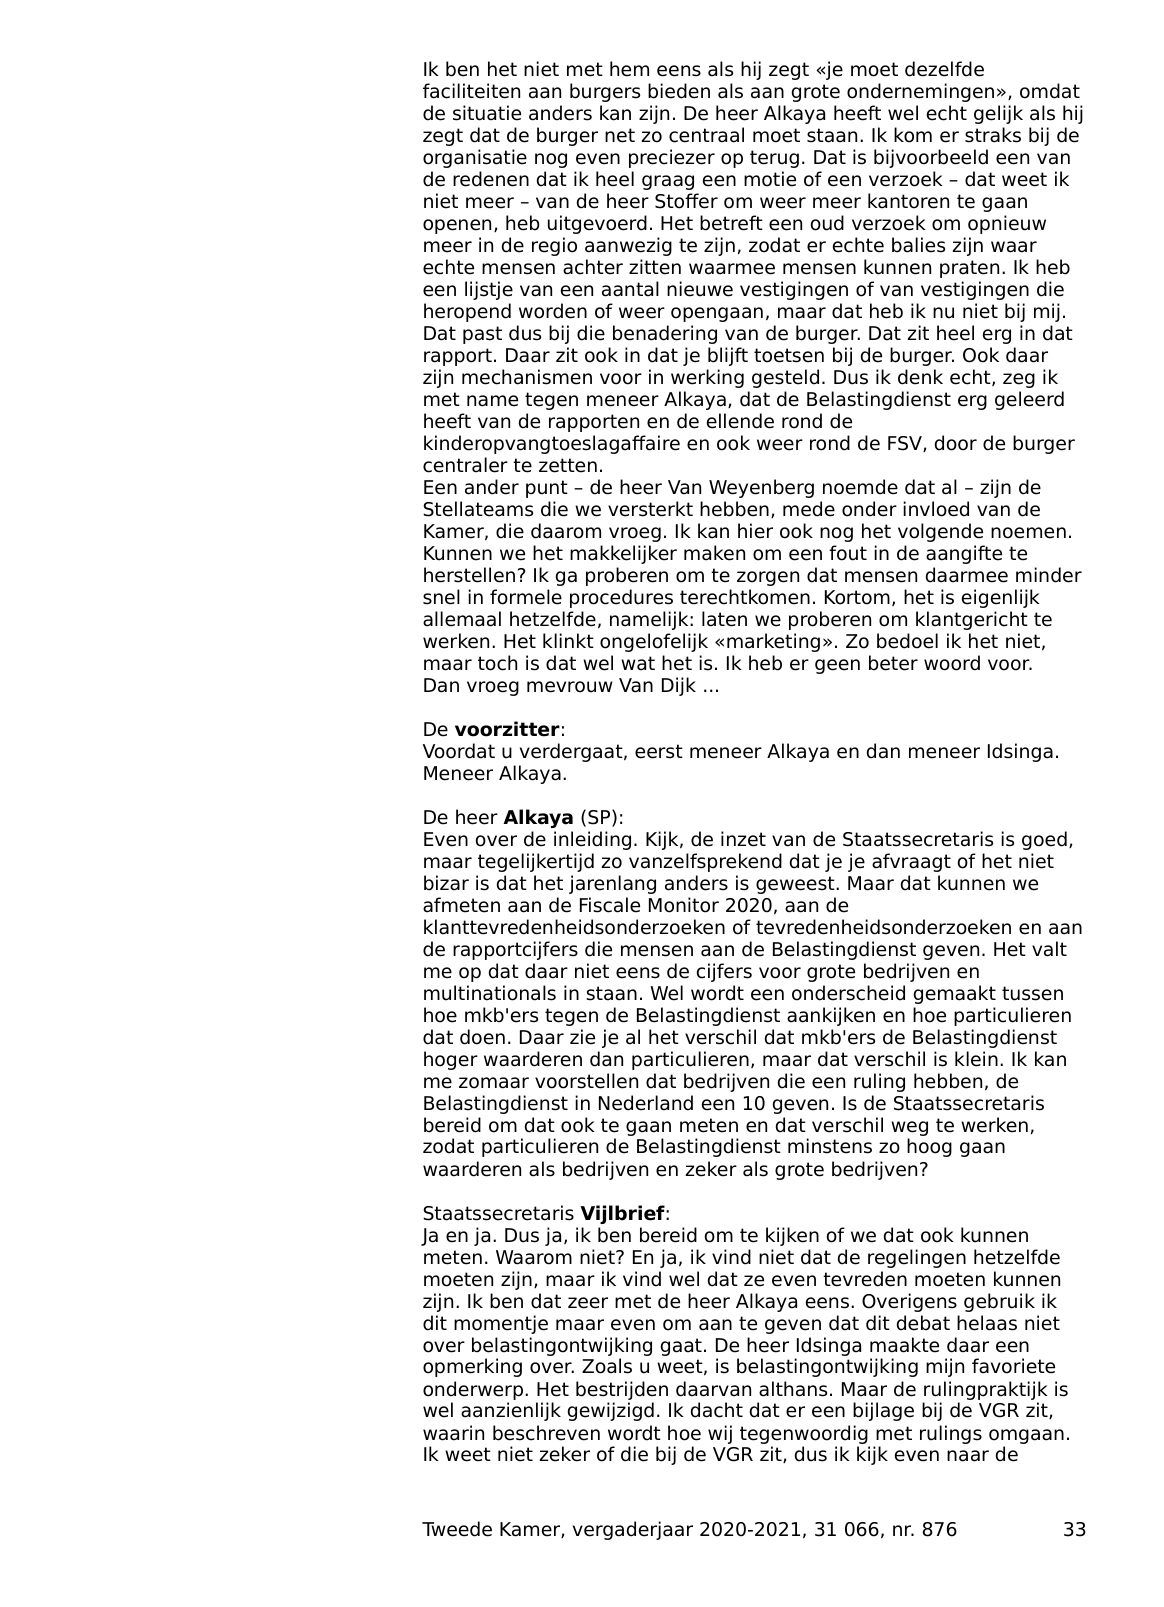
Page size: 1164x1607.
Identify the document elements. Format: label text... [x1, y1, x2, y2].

text Een ander punt – de heer Van Weyenberg noemde dat al – zijn de Stellateams die we versterkt hebben, mede onder invloed van de Kamer, die daarom vroeg. Ik kan hier ook nog het volgende noemen. Kunnen we het makkelijker maken om een fout in de aangifte te herstellen? Ik ga proberen om te zorgen dat mensen daarmee minder snel in formele procedures terechtkomen. Kortom, het is eigenlijk allemaal hetzelfde, namelijk: laten we proberen om klantgericht te werken. Het klinkt ongelofelijk «marketing». Zo bedoel ik het niet, maar toch is dat wel wat het is. Ik heb er geen beter woord voor. [422, 477, 1087, 674]
text De heer Alkaya (SP): [422, 807, 1087, 829]
text Ik ben het niet met hem eens als hij zegt «je moet dezelfde faciliteiten aan burgers bieden als aan grote ondernemingen», omdat de situatie anders kan zijn. De heer Alkaya heeft wel echt gelijk als hij zegt dat de burger net zo centraal moet staan. Ik kom er straks bij de organisatie nog even preciezer op terug. Dat is bijvoorbeeld een van de redenen dat ik heel graag een motie of een verzoek – dat weet ik niet meer – van de heer Stoffer om weer meer kantoren te gaan openen, heb uitgevoerd. Het betreft een oud verzoek om opnieuw meer in de regio aanwezig te zijn, zodat er echte balies zijn waar echte mensen achter zitten waarmee mensen kunnen praten. Ik heb een lijstje van een aantal nieuwe vestigingen of van vestigingen die heropend worden of weer opengaan, maar dat heb ik nu niet bij mij. Dat past dus bij die benadering van de burger. Dat zit heel erg in dat rapport. Daar zit ook in dat je blijft toetsen bij de burger. Ook daar zijn mechanismen voor in werking gesteld. Dus ik denk echt, zeg ik met name tegen meneer Alkaya, dat de Belastingdienst erg geleerd heeft van de rapporten en de ellende rond de kinderopvangtoeslagaffaire en ook weer rond de FSV, door de burger centraler te zetten. [422, 59, 1087, 477]
text De voorzitter: [422, 719, 1087, 741]
text Voordat u verdergaat, eerst meneer Alkaya en dan meneer Idsinga. Meneer Alkaya. [422, 741, 1087, 784]
text Staatssecretaris Vijlbrief: [422, 1203, 1087, 1224]
text Ja en ja. Dus ja, ik ben bereid om te kijken of we dat ook kunnen meten. Waarom niet? En ja, ik vind niet dat de regelingen hetzelfde moeten zijn, maar ik vind wel dat ze even tevreden moeten kunnen zijn. Ik ben dat zeer met de heer Alkaya eens. Overigens gebruik ik dit momentje maar even om aan te geven dat dit debat helaas niet over belastingontwijking gaat. De heer Idsinga maakte daar een opmerking over. Zoals u weet, is belastingontwijking mijn favoriete onderwerp. Het bestrijden daarvan althans. Maar de rulingpraktijk is wel aanzienlijk gewijzigd. Ik dacht dat er een bijlage bij de VGR zit, waarin beschreven wordt hoe wij tegenwoordig met rulings omgaan. Ik weet niet zeker of die bij de VGR zit, dus ik kijk even naar de [422, 1224, 1087, 1466]
text Even over de inleiding. Kijk, de inzet van de Staatssecretaris is goed, maar tegelijkertijd zo vanzelfsprekend dat je je afvraagt of het niet bizar is dat het jarenlang anders is geweest. Maar dat kunnen we afmeten aan de Fiscale Monitor 2020, aan de klanttevredenheidsonderzoeken of tevredenheidsonderzoeken en aan de rapportcijfers die mensen aan de Belastingdienst geven. Het valt me op dat daar niet eens de cijfers voor grote bedrijven en multinationals in staan. Wel wordt een onderscheid gemaakt tussen hoe mkb'ers tegen de Belastingdienst aankijken en hoe particulieren dat doen. Daar zie je al het verschil dat mkb'ers de Belastingdienst hoger waarderen dan particulieren, maar dat verschil is klein. Ik kan me zomaar voorstellen dat bedrijven die een ruling hebben, de Belastingdienst in Nederland een 10 geven. Is de Staatssecretaris bereid om dat ook te gaan meten en dat verschil weg te werken, zodat particulieren de Belastingdienst minstens zo hoog gaan waarderen als bedrijven en zeker als grote bedrijven? [422, 829, 1087, 1180]
text Dan vroeg mevrouw Van Dijk ... [422, 674, 1087, 696]
